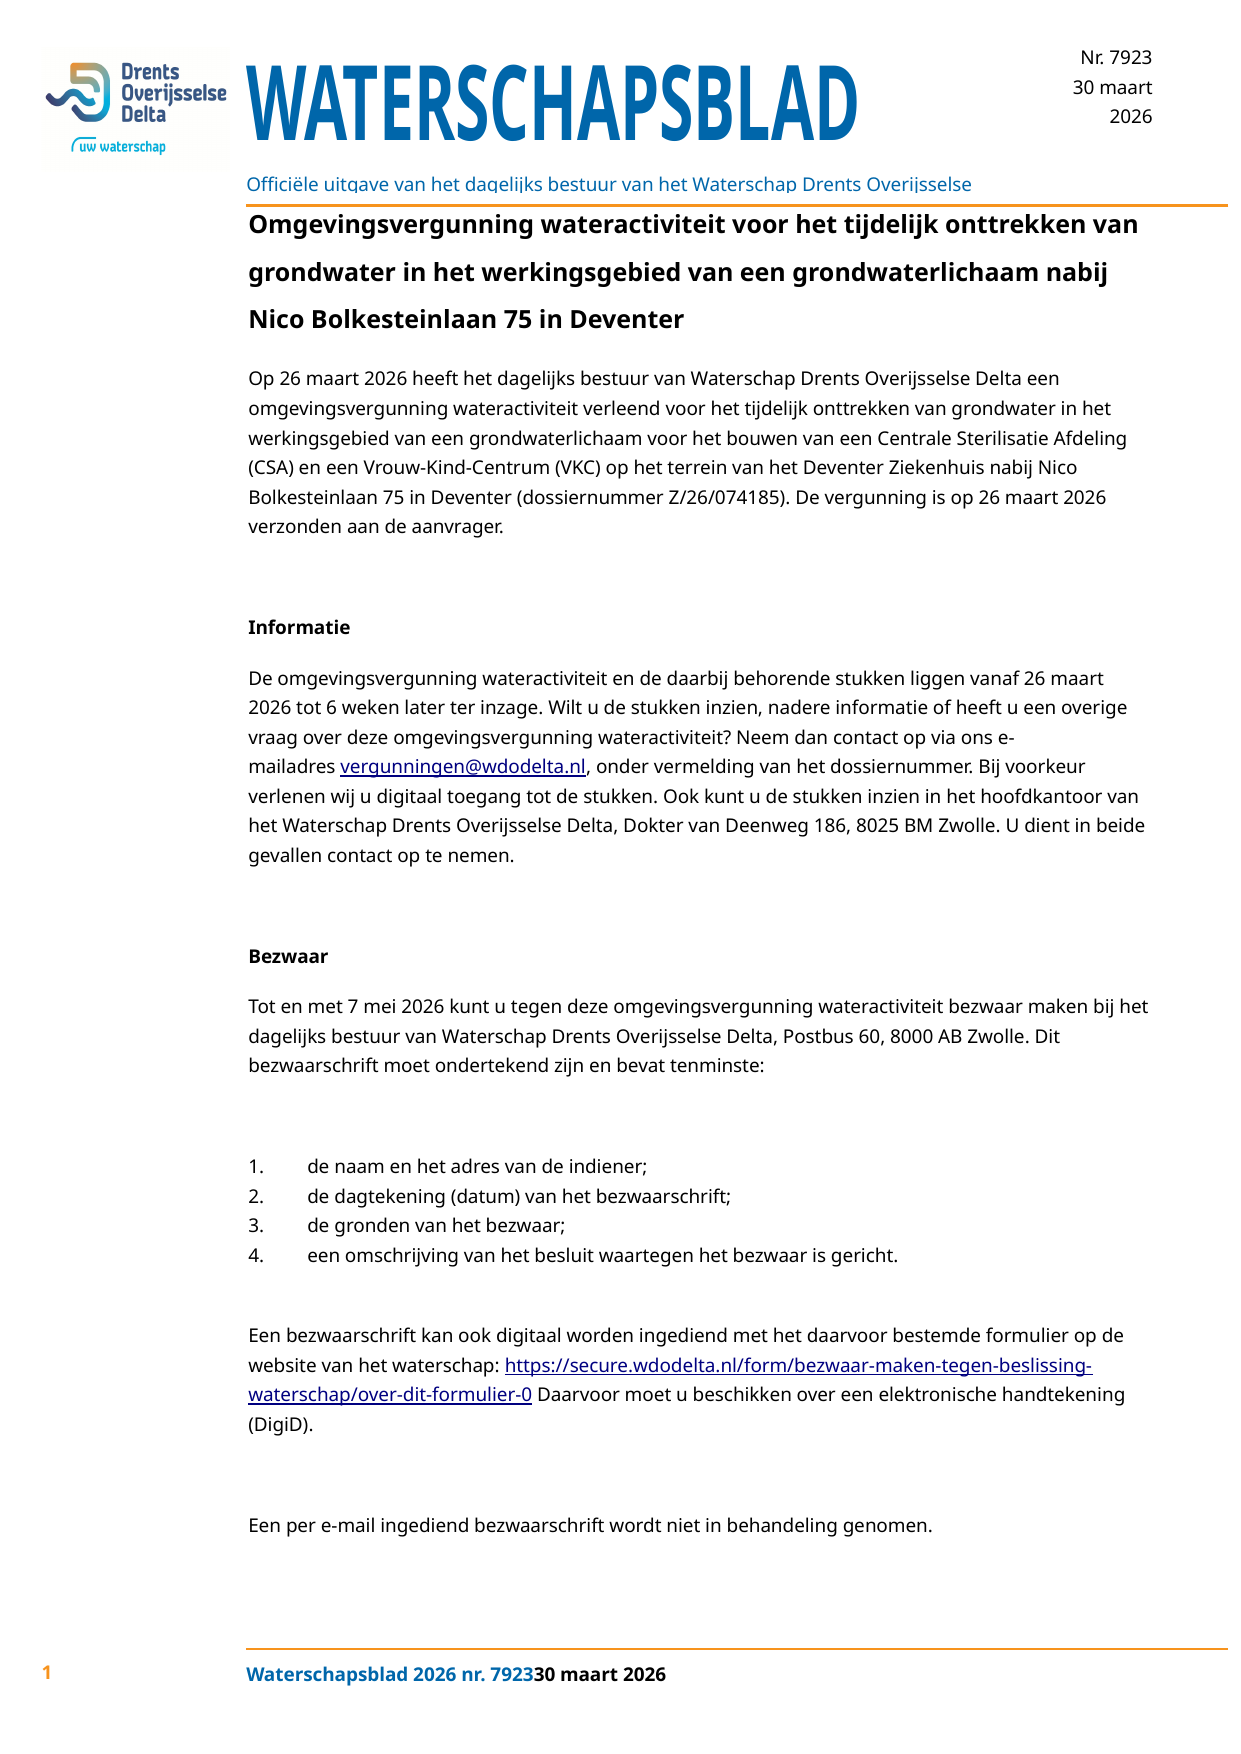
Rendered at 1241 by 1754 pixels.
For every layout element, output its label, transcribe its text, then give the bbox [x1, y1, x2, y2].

list de gronden van het bezwaar; [248, 1213, 1152, 1238]
text Een per e-mail ingediend bezwaarschrift wordt niet in behandeling genomen. [248, 1512, 1152, 1537]
text Informatie [248, 614, 1152, 640]
text De omgevingsvergunning wateractiviteit en de daarbij behorende stukken liggen vanaf 26 maart 2026 tot 6 weken later ter inzage. Wilt u de stukken inzien, nadere informatie of heeft u een overige vraag over deze omgevingsvergunning wateractiviteit? Neem dan contact op via ons e-mailadres vergunningen@wdodelta.nl, onder vermelding van het dossiernummer. Bij voorkeur verlenen wij u digitaal toegang tot de stukken. Ook kunt u de stukken inzien in het hoofdkantoor van het Waterschap Drents Overijsselse Delta, Dokter van Deenweg 186, 8025 BM Zwolle. U dient in beide gevallen contact op te nemen. [248, 665, 1152, 868]
text Bezwaar [248, 943, 1152, 969]
list een omschrijving van het besluit waartegen het bezwaar is gericht. [248, 1242, 1152, 1268]
text Een bezwaarschrift kan ook digitaal worden ingediend met het daarvoor bestemde formulier op de website van het waterschap: https://secure.wdodelta.nl/form/bezwaar-maken-tegen-beslissing-waterschap/over-dit-formulier-0 Daarvoor moet u beschikken over een elektronische handtekening (DigiD). [248, 1322, 1152, 1437]
text Op 26 maart 2026 heeft het dagelijks bestuur van Waterschap Drents Overijsselse Delta een omgevingsvergunning wateractiviteit verleend voor het tijdelijk onttrekken van grondwater in het werkingsgebied van een grondwaterlichaam voor het bouwen van een Centrale Sterilisatie Afdeling (CSA) en een Vrouw-Kind-Centrum (VKC) op het terrein van het Deventer Ziekenhuis nabij Nico Bolkesteinlaan 75 in Deventer (dossiernummer Z/26/074185). De vergunning is op 26 maart 2026 verzonden aan de aanvrager. [248, 366, 1152, 539]
picture [41, 47, 231, 172]
text Omgevingsvergunning wateractiviteit voor het tijdelijk onttrekken van grondwater in het werkingsgebied van een grondwaterlichaam nabij Nico Bolkesteinlaan 75 in Deventer [248, 207, 1152, 336]
list de dagtekening (datum) van het bezwaarschrift; [248, 1183, 1152, 1209]
list de naam en het adres van de indiener; [248, 1153, 1152, 1179]
text Tot en met 7 mei 2026 kunt u tegen deze omgevingsvergunning wateractiviteit bezwaar maken bij het dagelijks bestuur van Waterschap Drents Overijsselse Delta, Postbus 60, 8000 AB Zwolle. Dit bezwaarschrift moet ondertekend zijn en bevat tenminste: [248, 993, 1152, 1078]
